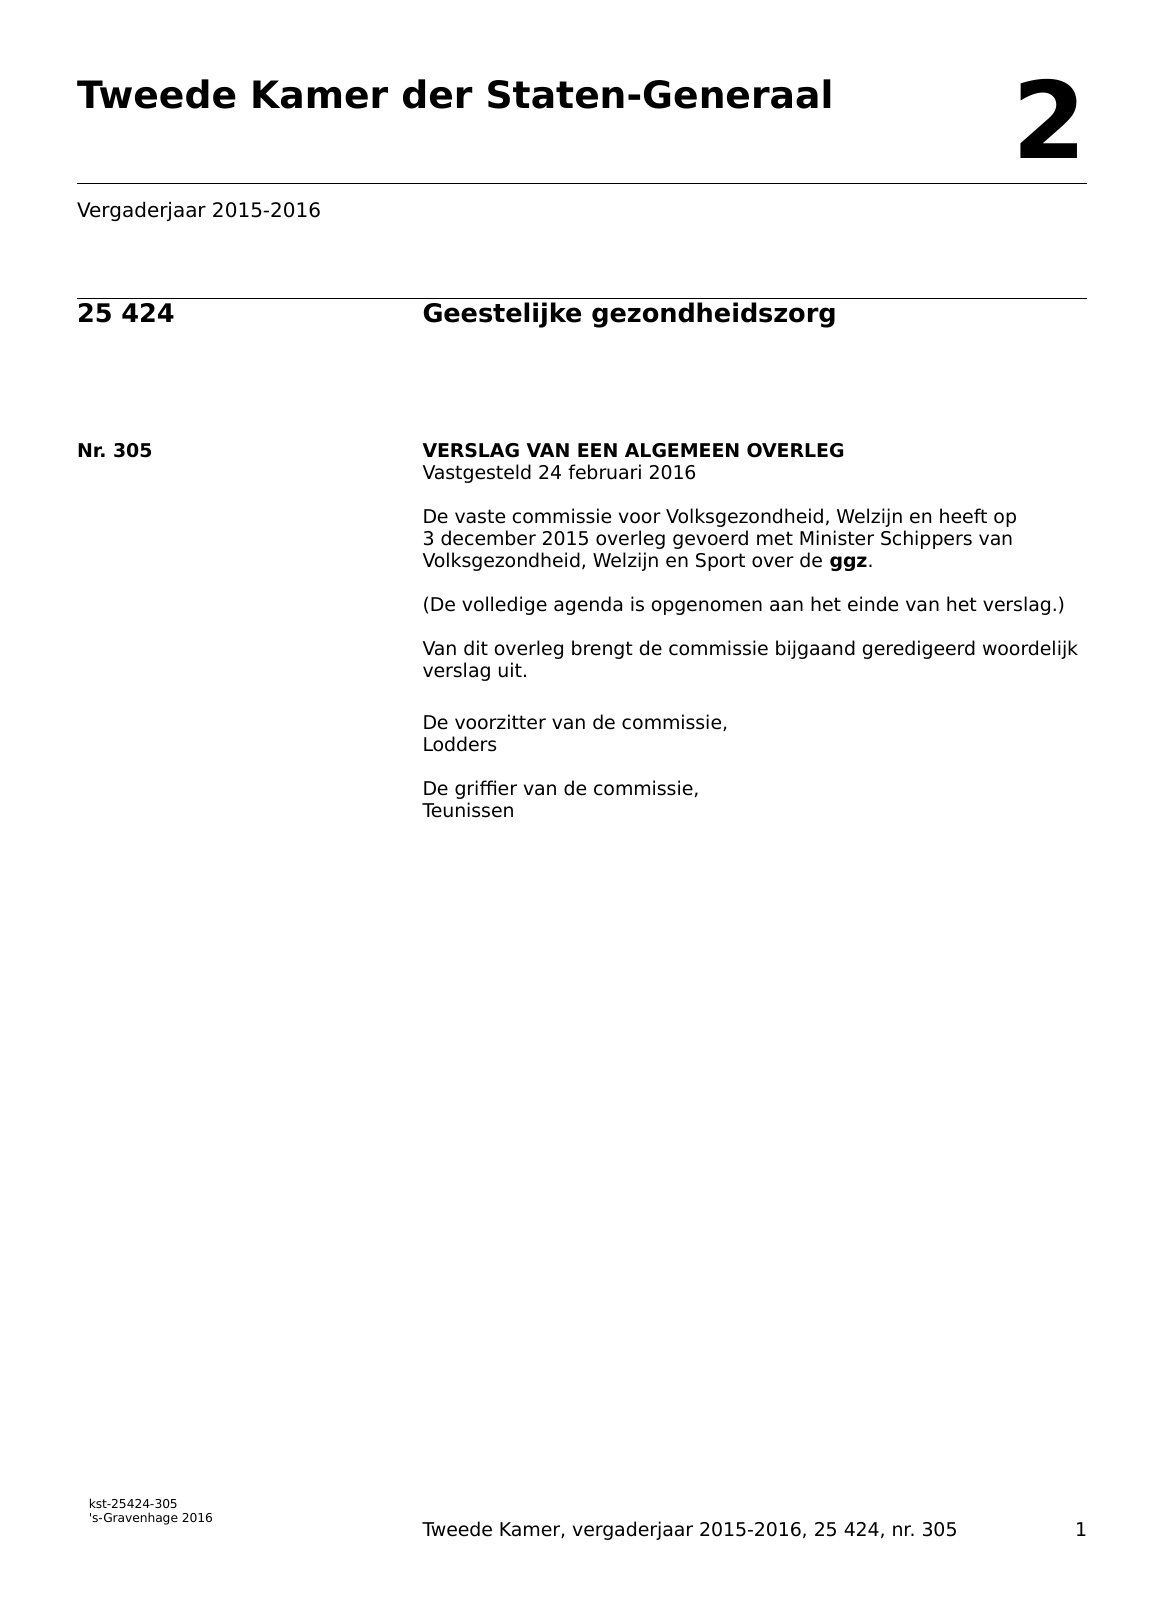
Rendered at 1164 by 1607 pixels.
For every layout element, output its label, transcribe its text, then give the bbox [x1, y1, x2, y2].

table_header 2 [886, 59, 1087, 183]
text Vastgesteld 24 februari 2016 [422, 462, 1087, 484]
text De vaste commissie voor Volksgezondheid, Welzijn en heeft op 3 december 2015 overleg gevoerd met Minister Schippers van Volksgezondheid, Welzijn en Sport over de ggz. [422, 506, 1087, 572]
text (De volledige agenda is opgenomen aan het einde van het verslag.) [422, 594, 1087, 616]
text Van dit overleg brengt de commissie bijgaand geredigeerd woordelijk verslag uit. [422, 638, 1087, 682]
subtitle Nr. 305 VERSLAG VAN EEN ALGEMEEN OVERLEG [77, 440, 1087, 462]
text kst-25424-305 [88, 1497, 323, 1511]
text De griffier van de commissie, Teunissen [422, 778, 1087, 822]
table_header Tweede Kamer der Staten-Generaal [77, 59, 886, 183]
text 's-Gravenhage 2016 [88, 1511, 323, 1525]
subtitle 25 424 Geestelijke gezondheidszorg [77, 299, 1087, 329]
table_cell Vergaderjaar 2015-2016 [77, 184, 1087, 298]
text De voorzitter van de commissie, Lodders [422, 712, 1087, 756]
